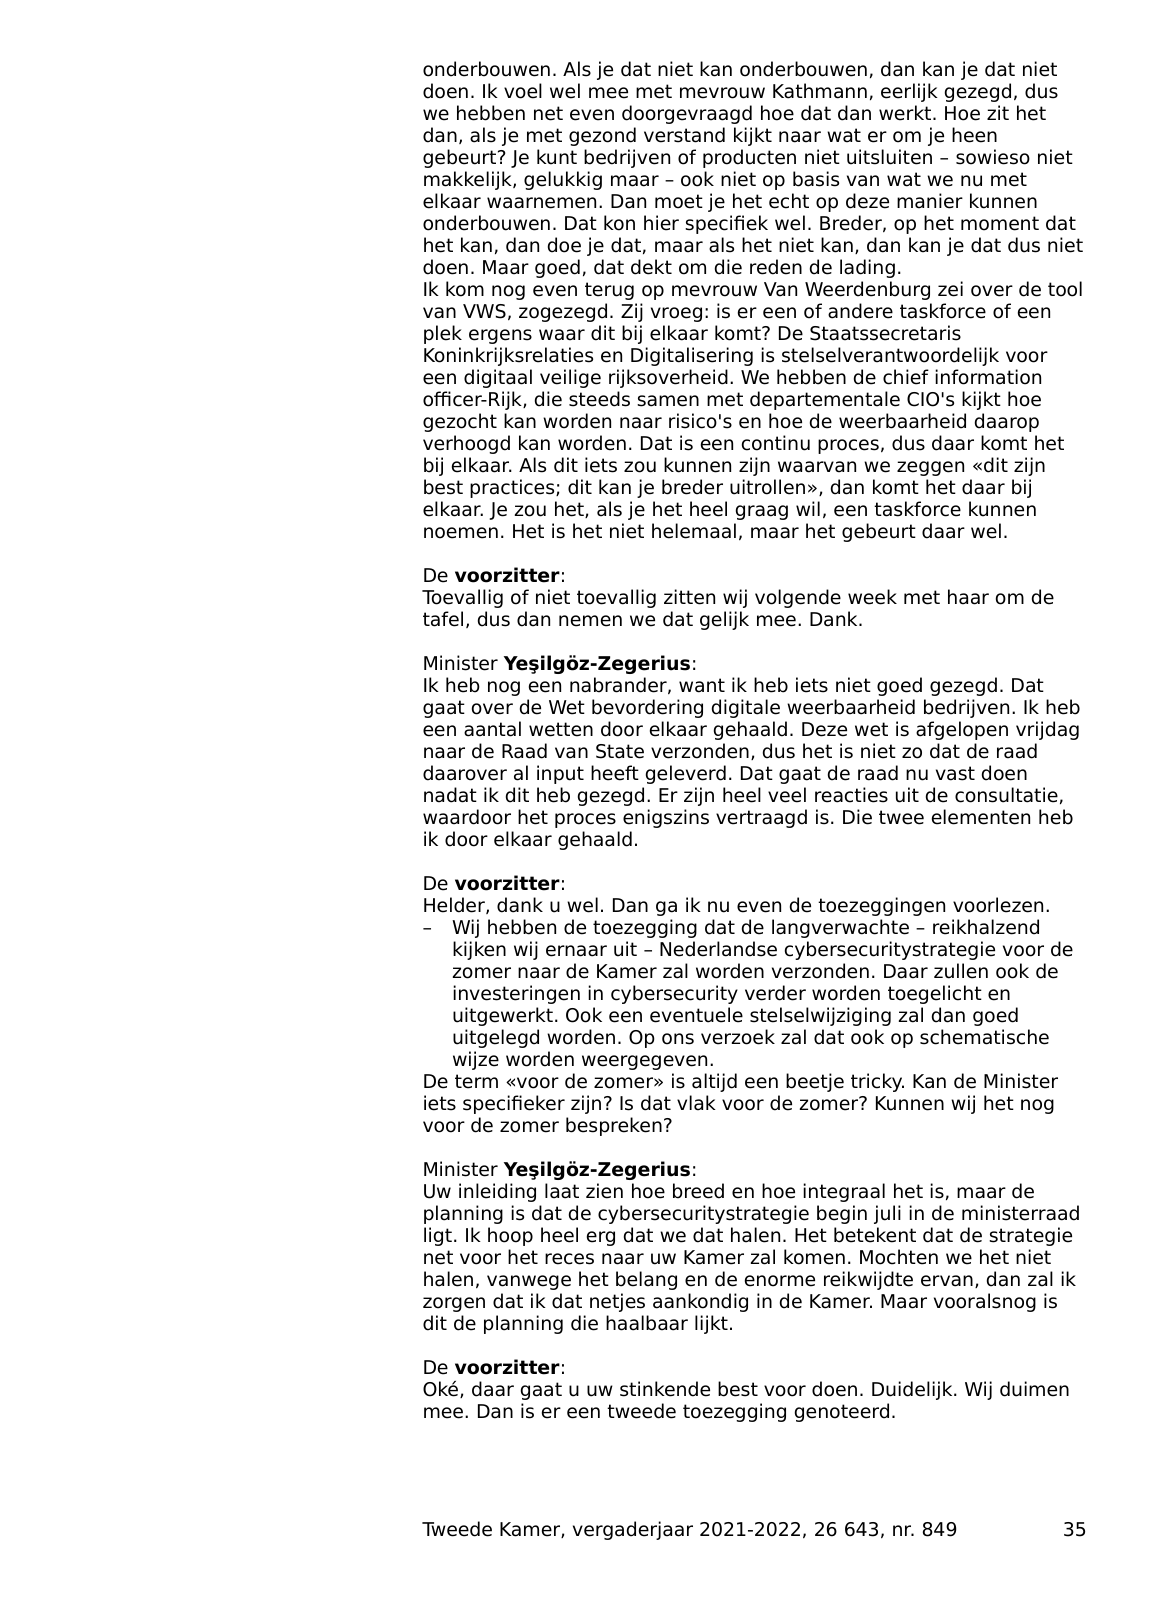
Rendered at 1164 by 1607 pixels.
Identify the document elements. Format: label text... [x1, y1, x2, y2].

text De voorzitter: [422, 565, 1087, 587]
text Minister Yeşilgöz-Zegerius: [422, 653, 1087, 675]
text Ik kom nog even terug op mevrouw Van Weerdenburg zei over de tool van VWS, zogezegd. Zij vroeg: is er een of andere taskforce of een plek ergens waar dit bij elkaar komt? De Staatssecretaris Koninkrijksrelaties en Digitalisering is stelselverantwoordelijk voor een digitaal veilige rijksoverheid. We hebben de chief information officer-Rijk, die steeds samen met departementale CIO's kijkt hoe gezocht kan worden naar risico's en hoe de weerbaarheid daarop verhoogd kan worden. Dat is een continu proces, dus daar komt het bij elkaar. Als dit iets zou kunnen zijn waarvan we zeggen «dit zijn best practices; dit kan je breder uitrollen», dan komt het daar bij elkaar. Je zou het, als je het heel graag wil, een taskforce kunnen noemen. Het is het niet helemaal, maar het gebeurt daar wel. [422, 279, 1087, 543]
text Toevallig of niet toevallig zitten wij volgende week met haar om de tafel, dus dan nemen we dat gelijk mee. Dank. [422, 587, 1087, 631]
text Helder, dank u wel. Dan ga ik nu even de toezeggingen voorlezen. [422, 895, 1087, 917]
text Ik heb nog een nabrander, want ik heb iets niet goed gezegd. Dat gaat over de Wet bevordering digitale weerbaarheid bedrijven. Ik heb een aantal wetten door elkaar gehaald. Deze wet is afgelopen vrijdag naar de Raad van State verzonden, dus het is niet zo dat de raad daarover al input heeft geleverd. Dat gaat de raad nu vast doen nadat ik dit heb gezegd. Er zijn heel veel reacties uit de consultatie, waardoor het proces enigszins vertraagd is. Die twee elementen heb ik door elkaar gehaald. [422, 675, 1087, 851]
text – Wij hebben de toezegging dat de langverwachte – reikhalzend kijken wij ernaar uit – Nederlandse cybersecuritystrategie voor de zomer naar de Kamer zal worden verzonden. Daar zullen ook de investeringen in cybersecurity verder worden toegelicht en uitgewerkt. Ook een eventuele stelselwijziging zal dan goed uitgelegd worden. Op ons verzoek zal dat ook op schematische wijze worden weergegeven. [422, 917, 1087, 1071]
text Uw inleiding laat zien hoe breed en hoe integraal het is, maar de planning is dat de cybersecuritystrategie begin juli in de ministerraad ligt. Ik hoop heel erg dat we dat halen. Het betekent dat de strategie net voor het reces naar uw Kamer zal komen. Mochten we het niet halen, vanwege het belang en de enorme reikwijdte ervan, dan zal ik zorgen dat ik dat netjes aankondig in de Kamer. Maar vooralsnog is dit de planning die haalbaar lijkt. [422, 1181, 1087, 1335]
text onderbouwen. Als je dat niet kan onderbouwen, dan kan je dat niet doen. Ik voel wel mee met mevrouw Kathmann, eerlijk gezegd, dus we hebben net even doorgevraagd hoe dat dan werkt. Hoe zit het dan, als je met gezond verstand kijkt naar wat er om je heen gebeurt? Je kunt bedrijven of producten niet uitsluiten – sowieso niet makkelijk, gelukkig maar – ook niet op basis van wat we nu met elkaar waarnemen. Dan moet je het echt op deze manier kunnen onderbouwen. Dat kon hier specifiek wel. Breder, op het moment dat het kan, dan doe je dat, maar als het niet kan, dan kan je dat dus niet doen. Maar goed, dat dekt om die reden de lading. [422, 59, 1087, 279]
text De term «voor de zomer» is altijd een beetje tricky. Kan de Minister iets specifieker zijn? Is dat vlak voor de zomer? Kunnen wij het nog voor de zomer bespreken? [422, 1071, 1087, 1137]
text Oké, daar gaat u uw stinkende best voor doen. Duidelijk. Wij duimen mee. Dan is er een tweede toezegging genoteerd. [422, 1379, 1087, 1423]
text Minister Yeşilgöz-Zegerius: [422, 1159, 1087, 1181]
text De voorzitter: [422, 873, 1087, 895]
text De voorzitter: [422, 1357, 1087, 1379]
